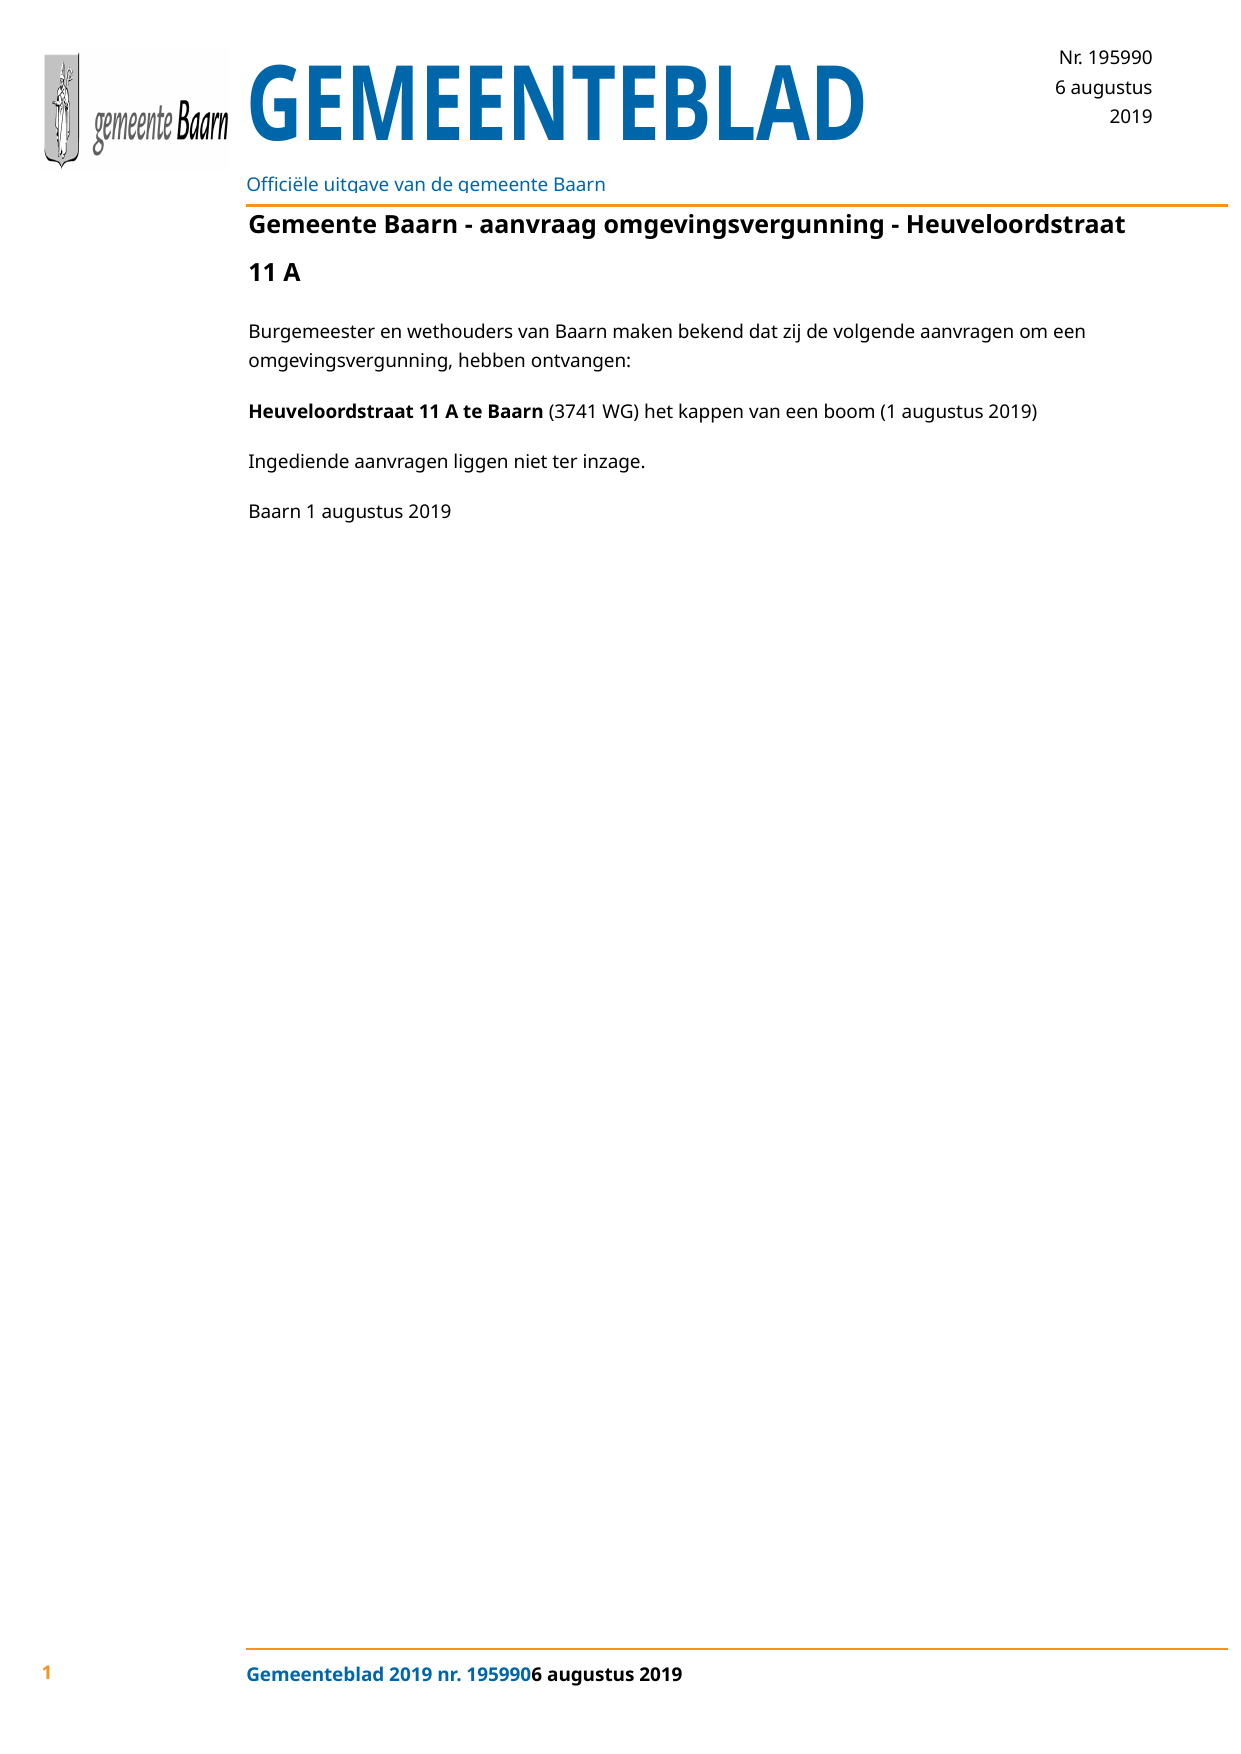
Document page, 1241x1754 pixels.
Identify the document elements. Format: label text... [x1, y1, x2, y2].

text Heuveloordstraat 11 A te Baarn (3741 WG) het kappen van een boom (1 augustus 2019) [248, 398, 1152, 424]
picture [41, 47, 231, 172]
text Burgemeester en wethouders van Baarn maken bekend dat zij de volgende aanvragen om een omgevingsvergunning, hebben ontvangen: [248, 318, 1152, 373]
text Gemeente Baarn - aanvraag omgevingsvergunning - Heuveloordstraat 11 A [248, 207, 1152, 288]
text Ingediende aanvragen liggen niet ter inzage. [248, 448, 1152, 474]
text Baarn 1 augustus 2019 [248, 499, 1152, 524]
